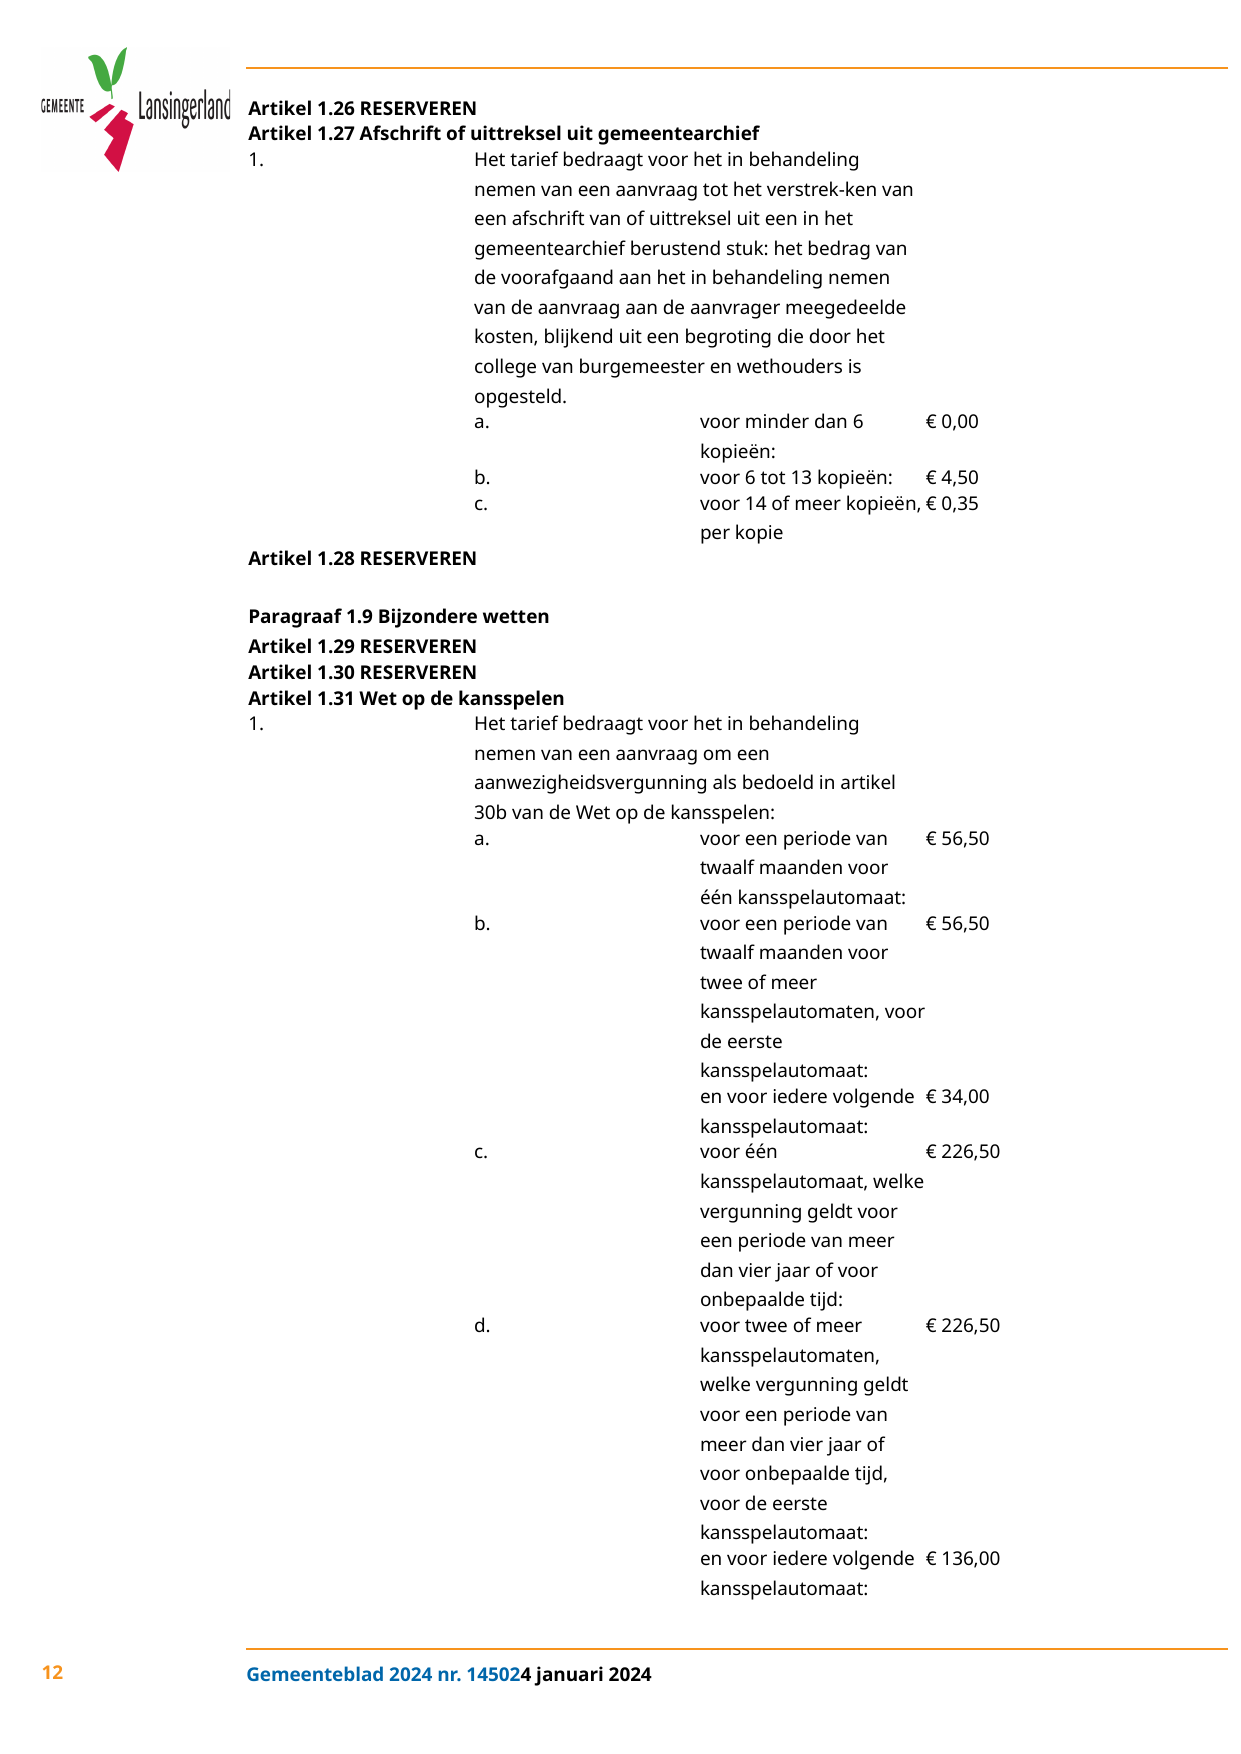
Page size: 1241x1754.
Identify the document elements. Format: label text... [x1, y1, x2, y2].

table_cell [474, 1545, 700, 1601]
table_cell Het tarief bedraagt voor het in behandeling nemen van een aanvraag tot het verstrek-ken van een afschrift van of uittreksel uit een in het gemeentearchief berustend stuk: het bedrag van de voorafgaand aan het in behandeling nemen van de aanvraag aan de aanvrager meegedeelde kosten, blijkend uit een begroting die door het college van burgemeester en wethouders is opgesteld. [474, 146, 926, 409]
table_cell en voor iedere volgende kansspelautomaat: [700, 1084, 926, 1139]
table_cell € 56,50 [926, 910, 1152, 1083]
table_cell € 226,50 [926, 1313, 1152, 1545]
table_cell [248, 1084, 474, 1139]
table_cell Artikel 1.31 Wet op de kansspelen [248, 685, 926, 710]
table_cell b. [474, 464, 700, 490]
table_header Artikel 1.26 RESERVEREN [248, 95, 926, 121]
table_cell voor minder dan 6 kopieën: [700, 409, 926, 464]
table_cell [926, 545, 1152, 571]
table_cell voor een periode van twaalf maanden voor één kansspelautomaat: [700, 825, 926, 910]
table_cell [248, 1545, 474, 1601]
table_cell Artikel 1.30 RESERVEREN [248, 659, 926, 685]
table_cell Het tarief bedraagt voor het in behandeling nemen van een aanvraag om een aanwezigheidsvergunning als bedoeld in artikel 30b van de Wet op de kansspelen: [474, 710, 926, 825]
table_cell voor één kansspelautomaat, welke vergunning geldt voor een periode van meer dan vier jaar of voor onbepaalde tijd: [700, 1139, 926, 1312]
table_header [926, 633, 1152, 659]
table_cell a. [474, 409, 700, 464]
table_cell voor twee of meer kansspelautomaten, welke vergunning geldt voor een periode van meer dan vier jaar of voor onbepaalde tijd, voor de eerste kansspelautomaat: [700, 1313, 926, 1545]
table_cell 1. [248, 146, 474, 409]
table_cell c. [474, 1139, 700, 1312]
table_cell € 226,50 [926, 1139, 1152, 1312]
table_cell Artikel 1.27 Afschrift of uittreksel uit gemeentearchief [248, 121, 926, 146]
table_cell [248, 1313, 474, 1545]
table_cell [248, 825, 474, 910]
table_cell [926, 710, 1152, 825]
table_cell € 0,35 [926, 490, 1152, 545]
table_cell € 34,00 [926, 1084, 1152, 1139]
table_cell [926, 121, 1152, 146]
table_cell a. [474, 825, 700, 910]
table_cell [926, 685, 1152, 710]
table_cell € 56,50 [926, 825, 1152, 910]
table_cell [926, 146, 1152, 409]
table_cell € 136,00 [926, 1545, 1152, 1601]
text Paragraaf 1.9 Bijzondere wetten [248, 603, 1152, 629]
table_cell [248, 409, 474, 464]
table_cell en voor iedere volgende kansspelautomaat: [700, 1545, 926, 1601]
table_header [926, 95, 1152, 121]
table_cell [474, 1084, 700, 1139]
table_cell d. [474, 1313, 700, 1545]
table_cell b. [474, 910, 700, 1083]
table_cell voor 6 tot 13 kopieën: [700, 464, 926, 490]
table_cell [248, 1139, 474, 1312]
picture [41, 47, 231, 172]
table_cell [248, 910, 474, 1083]
table_header Artikel 1.29 RESERVEREN [248, 633, 926, 659]
table_cell [248, 464, 474, 490]
table_cell € 0,00 [926, 409, 1152, 464]
table_cell voor een periode van twaalf maanden voor twee of meer kansspelautomaten, voor de eerste kansspelautomaat: [700, 910, 926, 1083]
table_cell c. [474, 490, 700, 545]
table_cell 1. [248, 710, 474, 825]
table_cell € 4,50 [926, 464, 1152, 490]
table_cell [248, 490, 474, 545]
table_cell [926, 659, 1152, 685]
table_cell Artikel 1.28 RESERVEREN [248, 545, 926, 571]
table_cell voor 14 of meer kopieën, per kopie [700, 490, 926, 545]
